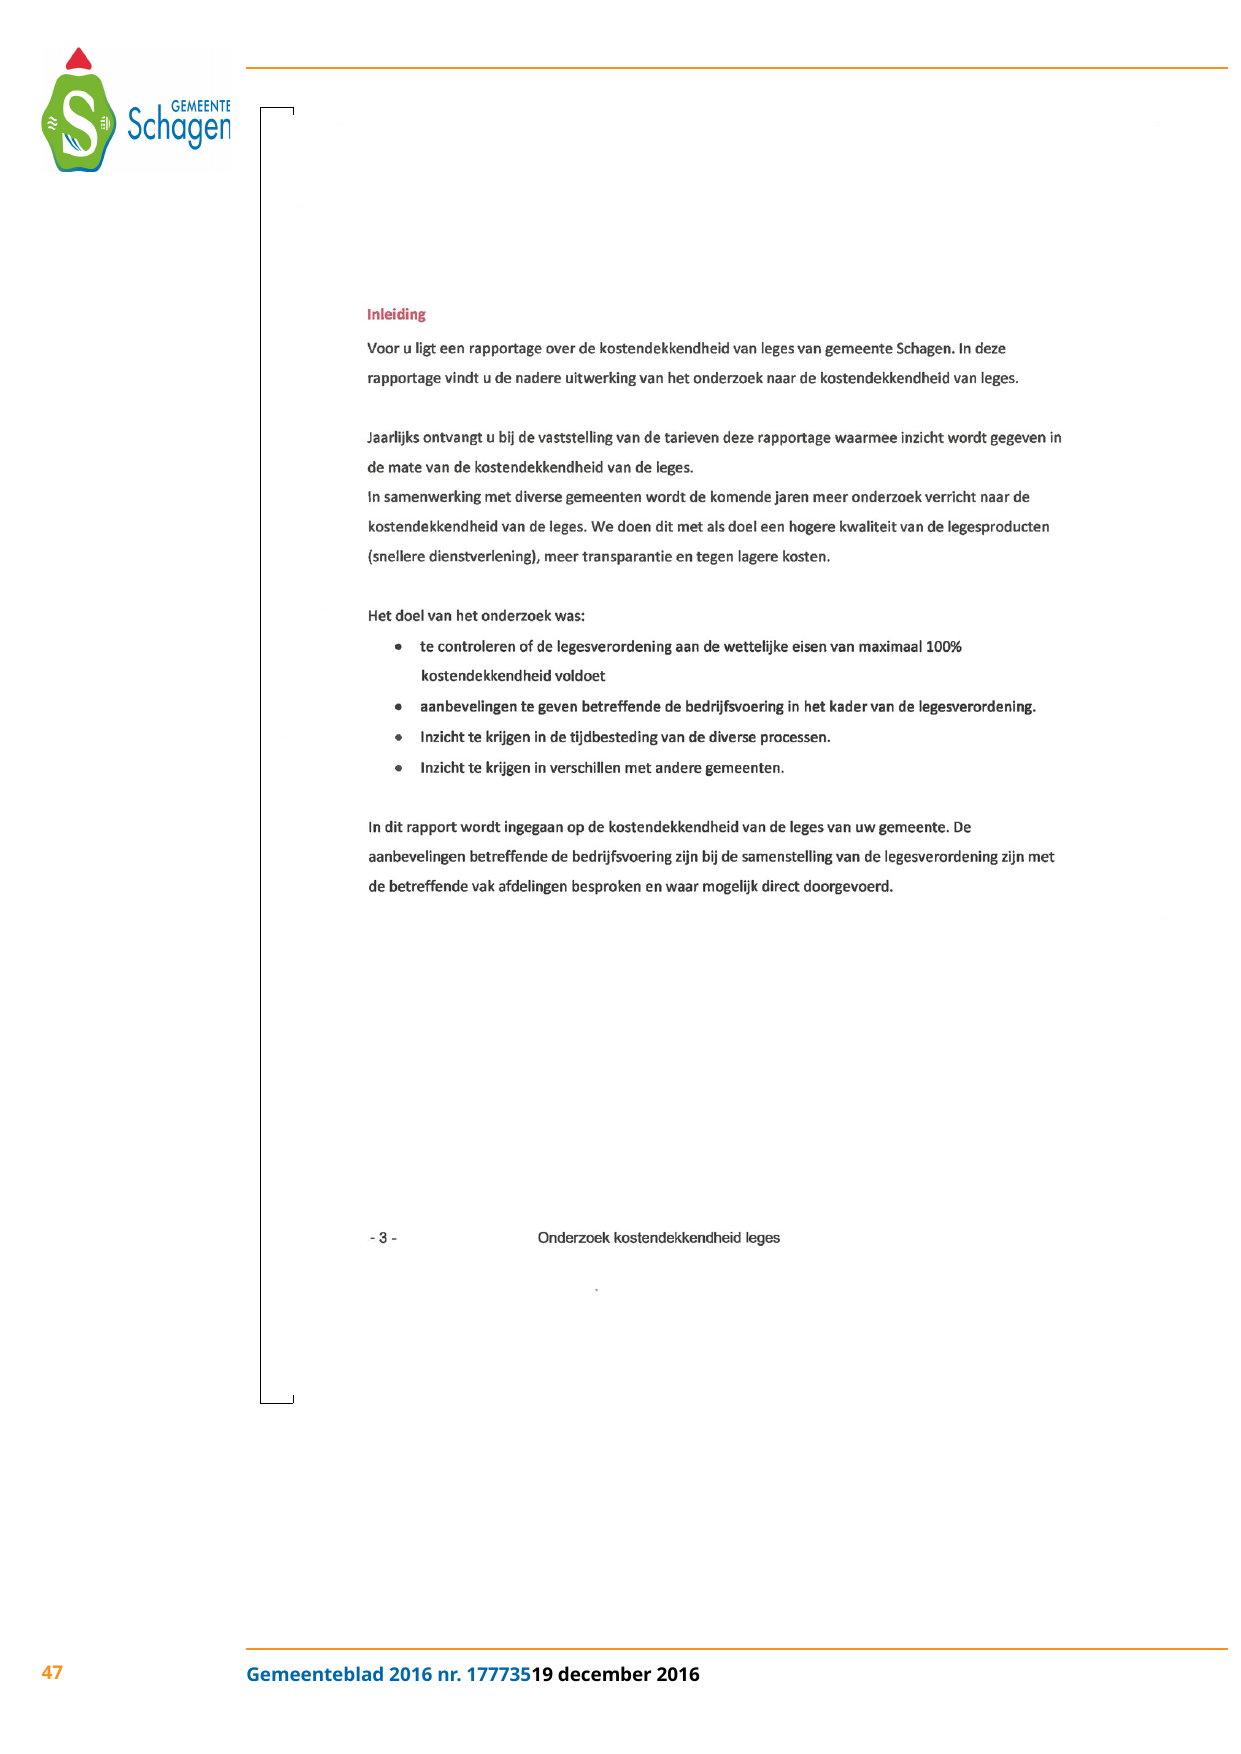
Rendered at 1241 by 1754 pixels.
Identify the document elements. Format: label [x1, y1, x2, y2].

picture [41, 47, 231, 172]
picture [268, 115, 1173, 1395]
